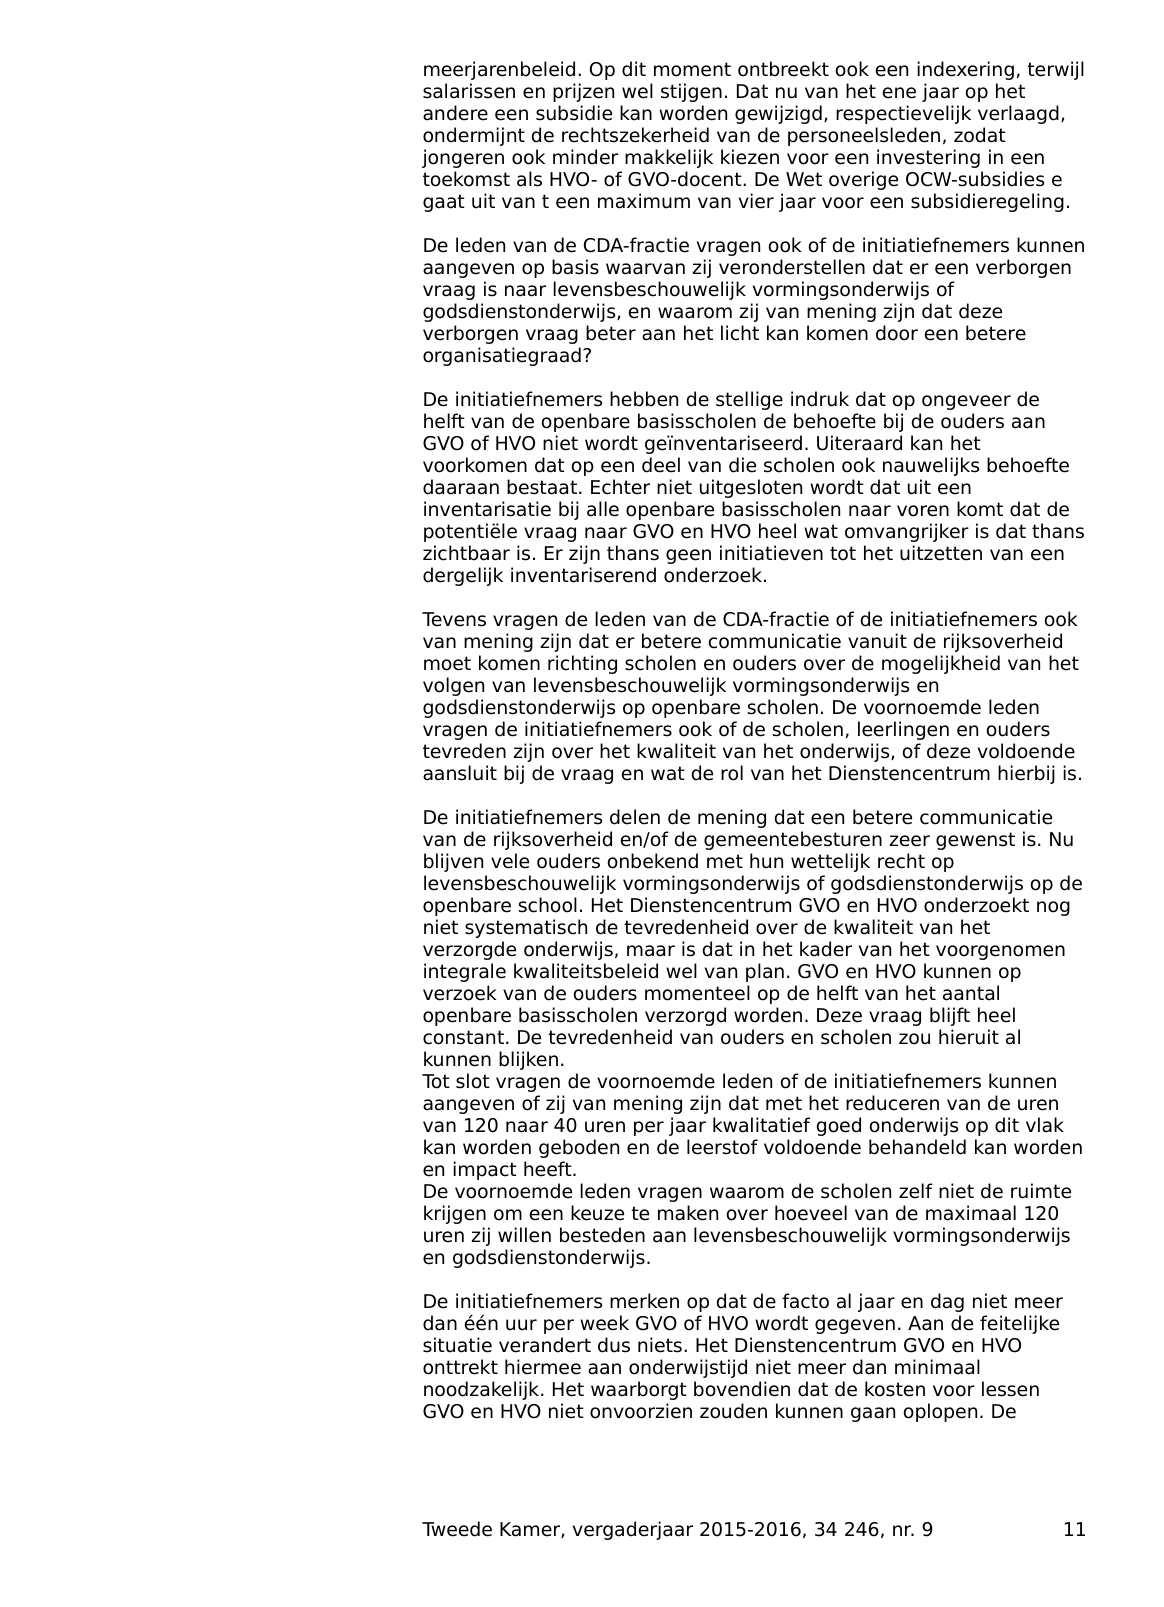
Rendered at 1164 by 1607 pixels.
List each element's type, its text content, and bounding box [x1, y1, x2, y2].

text Tevens vragen de leden van de CDA-fractie of de initiatiefnemers ook van mening zijn dat er betere communicatie vanuit de rijksoverheid moet komen richting scholen en ouders over de mogelijkheid van het volgen van levensbeschouwelijk vormingsonderwijs en godsdienstonderwijs op openbare scholen. De voornoemde leden vragen de initiatiefnemers ook of de scholen, leerlingen en ouders tevreden zijn over het kwaliteit van het onderwijs, of deze voldoende aansluit bij de vraag en wat de rol van het Dienstencentrum hierbij is. [422, 609, 1087, 785]
text De voornoemde leden vragen waarom de scholen zelf niet de ruimte krijgen om een keuze te maken over hoeveel van de maximaal 120 uren zij willen besteden aan levensbeschouwelijk vormingsonderwijs en godsdienstonderwijs. [422, 1181, 1087, 1269]
text Tot slot vragen de voornoemde leden of de initiatiefnemers kunnen aangeven of zij van mening zijn dat met het reduceren van de uren van 120 naar 40 uren per jaar kwalitatief goed onderwijs op dit vlak kan worden geboden en de leerstof voldoende behandeld kan worden en impact heeft. [422, 1071, 1087, 1181]
text meerjarenbeleid. Op dit moment ontbreekt ook een indexering, terwijl salarissen en prijzen wel stijgen. Dat nu van het ene jaar op het andere een subsidie kan worden gewijzigd, respectievelijk verlaagd, ondermijnt de rechtszekerheid van de personeelsleden, zodat jongeren ook minder makkelijk kiezen voor een investering in een toekomst als HVO- of GVO-docent. De Wet overige OCW-subsidies e gaat uit van t een maximum van vier jaar voor een subsidieregeling. [422, 59, 1087, 213]
text De initiatiefnemers merken op dat de facto al jaar en dag niet meer dan één uur per week GVO of HVO wordt gegeven. Aan de feitelijke situatie verandert dus niets. Het Dienstencentrum GVO en HVO onttrekt hiermee aan onderwijstijd niet meer dan minimaal noodzakelijk. Het waarborgt bovendien dat de kosten voor lessen GVO en HVO niet onvoorzien zouden kunnen gaan oplopen. De [422, 1291, 1087, 1423]
text De initiatiefnemers delen de mening dat een betere communicatie van de rijksoverheid en/of de gemeentebesturen zeer gewenst is. Nu blijven vele ouders onbekend met hun wettelijk recht op levensbeschouwelijk vormingsonderwijs of godsdienstonderwijs op de openbare school. Het Dienstencentrum GVO en HVO onderzoekt nog niet systematisch de tevredenheid over de kwaliteit van het verzorgde onderwijs, maar is dat in het kader van het voorgenomen integrale kwaliteitsbeleid wel van plan. GVO en HVO kunnen op verzoek van de ouders momenteel op de helft van het aantal openbare basisscholen verzorgd worden. Deze vraag blijft heel constant. De tevredenheid van ouders en scholen zou hieruit al kunnen blijken. [422, 807, 1087, 1071]
text De initiatiefnemers hebben de stellige indruk dat op ongeveer de helft van de openbare basisscholen de behoefte bij de ouders aan GVO of HVO niet wordt geïnventariseerd. Uiteraard kan het voorkomen dat op een deel van die scholen ook nauwelijks behoefte daaraan bestaat. Echter niet uitgesloten wordt dat uit een inventarisatie bij alle openbare basisscholen naar voren komt dat de potentiële vraag naar GVO en HVO heel wat omvangrijker is dat thans zichtbaar is. Er zijn thans geen initiatieven tot het uitzetten van een dergelijk inventariserend onderzoek. [422, 389, 1087, 587]
text De leden van de CDA-fractie vragen ook of de initiatiefnemers kunnen aangeven op basis waarvan zij veronderstellen dat er een verborgen vraag is naar levensbeschouwelijk vormingsonderwijs of godsdienstonderwijs, en waarom zij van mening zijn dat deze verborgen vraag beter aan het licht kan komen door een betere organisatiegraad? [422, 235, 1087, 367]
